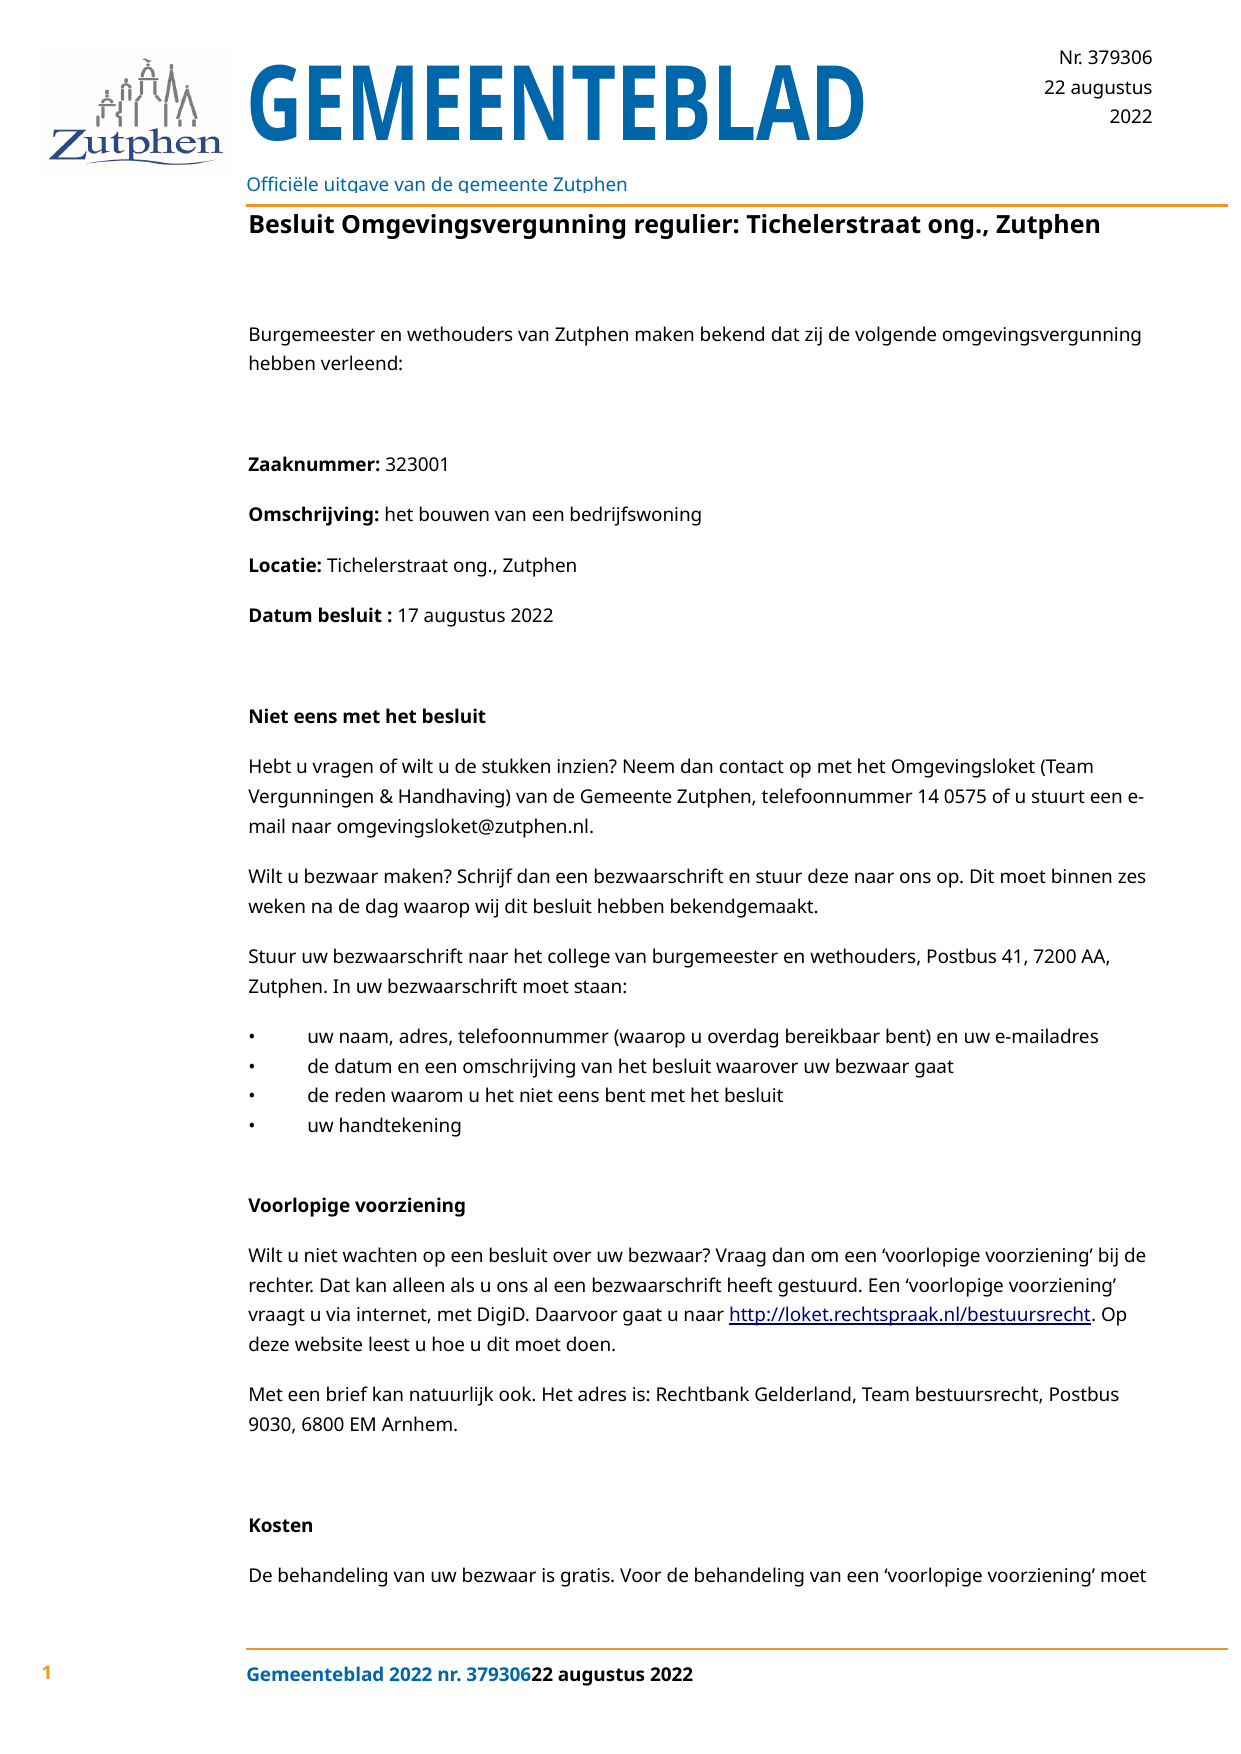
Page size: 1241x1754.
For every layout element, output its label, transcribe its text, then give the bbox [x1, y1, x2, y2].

text Stuur uw bezwaarschrift naar het college van burgemeester en wethouders, Postbus 41, 7200 AA, Zutphen. In uw bezwaarschrift moet staan: [248, 943, 1152, 998]
text Hebt u vragen of wilt u de stukken inzien? Neem dan contact op met het Omgevingsloket (Team Vergunningen & Handhaving) van de Gemeente Zutphen, telefoonnummer 14 0575 of u stuurt een e-mail naar omgevingsloket@zutphen.nl. [248, 754, 1152, 838]
text Voorlopige voorziening [248, 1192, 1152, 1218]
text Zaaknummer: 323001 [248, 451, 1152, 477]
text Met een brief kan natuurlijk ook. Het adres is: Rechtbank Gelderland, Team bestuursrecht, Postbus 9030, 6800 EM Arnhem. [248, 1382, 1152, 1437]
text Omschrijving: het bouwen van een bedrijfswoning [248, 502, 1152, 527]
list de datum en een omschrijving van het besluit waarover uw bezwaar gaat [248, 1053, 1152, 1078]
list uw handtekening [248, 1112, 1152, 1138]
text Burgemeester en wethouders van Zutphen maken bekend dat zij de volgende omgevingsvergunning hebben verleend: [248, 321, 1152, 376]
text Datum besluit : 17 augustus 2022 [248, 602, 1152, 628]
picture [41, 47, 231, 172]
text De behandeling van uw bezwaar is gratis. Voor de behandeling van een ‘voorlopige voorziening’ moet [248, 1562, 1152, 1588]
text Locatie: Tichelerstraat ong., Zutphen [248, 552, 1152, 578]
text Besluit Omgevingsvergunning regulier: Tichelerstraat ong., Zutphen [248, 207, 1152, 241]
text Kosten [248, 1512, 1152, 1538]
text Wilt u bezwaar maken? Schrijf dan een bezwaarschrift en stuur deze naar ons op. Dit moet binnen zes weken na de dag waarop wij dit besluit hebben bekendgemaakt. [248, 863, 1152, 918]
text Niet eens met het besluit [248, 703, 1152, 729]
text Wilt u niet wachten op een besluit over uw bezwaar? Vraag dan om een ‘voorlopige voorziening’ bij de rechter. Dat kan alleen als u ons al een bezwaarschrift heeft gestuurd. Een ‘voorlopige voorziening’ vraagt u via internet, met DigiD. Daarvoor gaat u naar http://loket.rechtspraak.nl/bestuursrecht. Op deze website leest u hoe u dit moet doen. [248, 1242, 1152, 1357]
list de reden waarom u het niet eens bent met het besluit [248, 1082, 1152, 1108]
list uw naam, adres, telefoonnummer (waarop u overdag bereikbaar bent) en uw e-mailadres [248, 1023, 1152, 1049]
